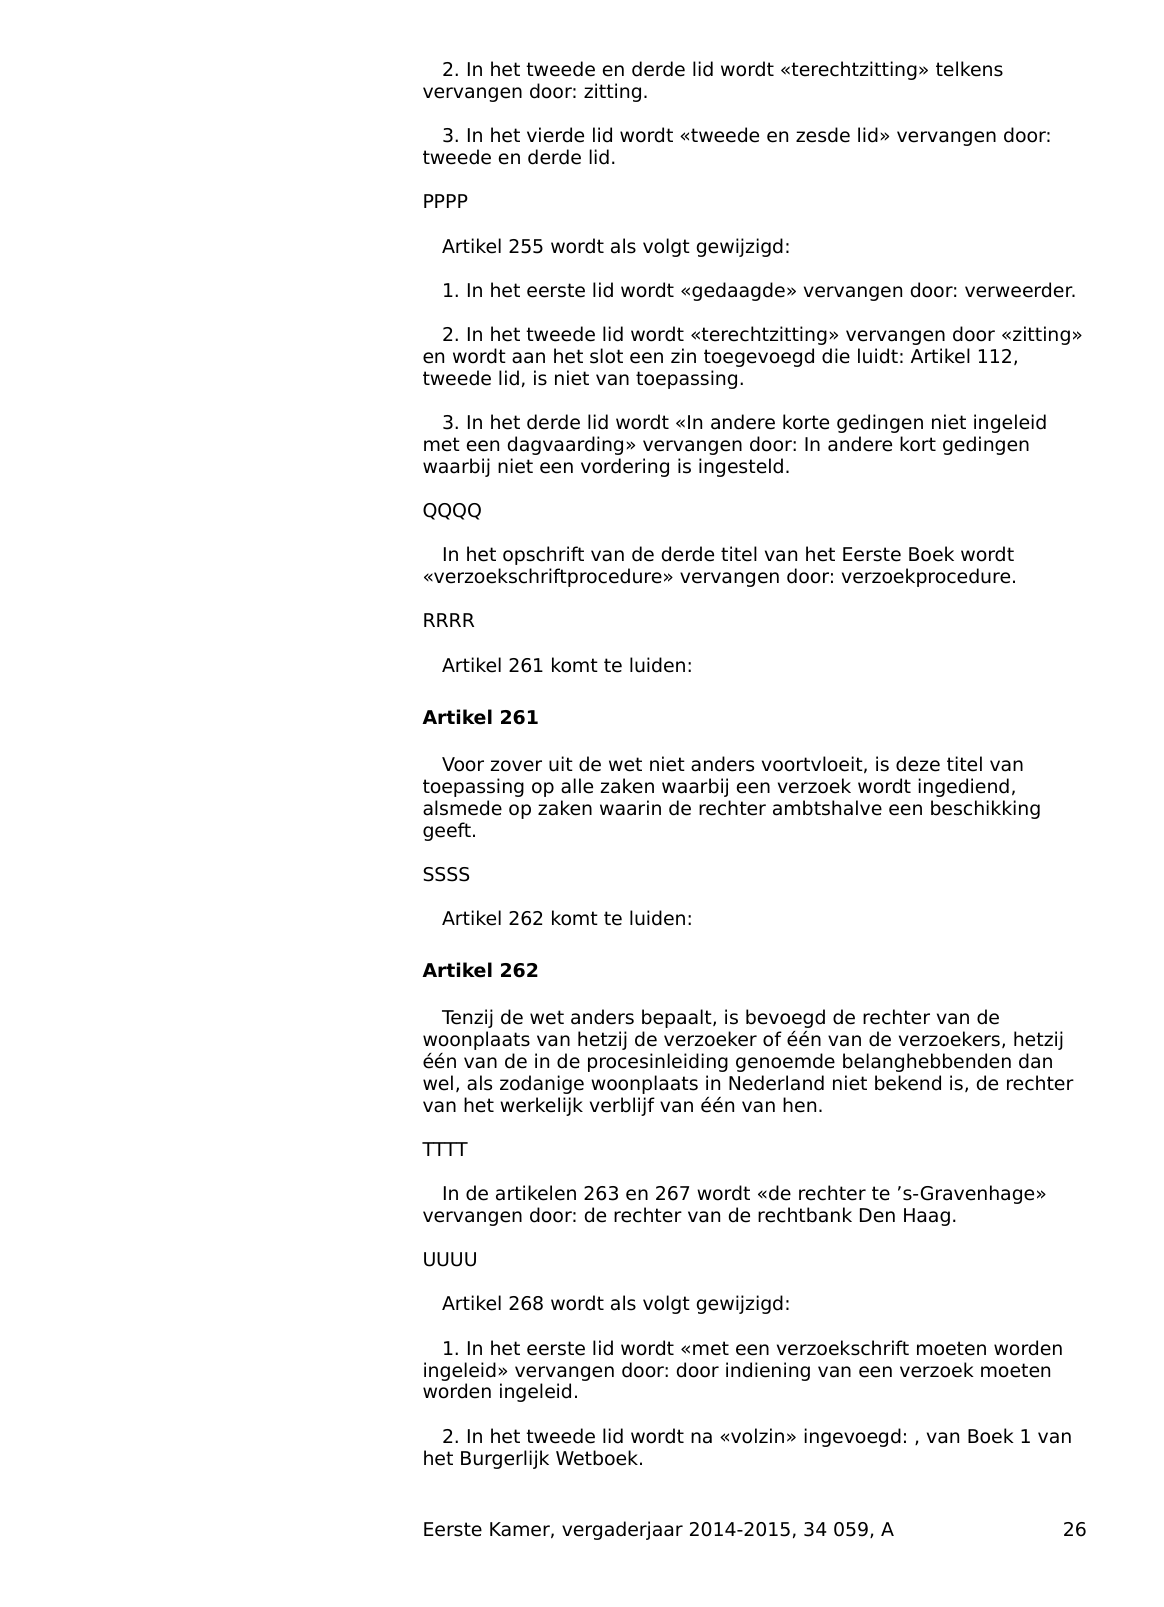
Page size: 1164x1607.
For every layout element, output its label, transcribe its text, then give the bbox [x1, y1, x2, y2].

text SSSS [422, 864, 1087, 886]
text 1. In het eerste lid wordt «gedaagde» vervangen door: verweerder. [422, 280, 1087, 302]
text Voor zover uit de wet niet anders voortvloeit, is deze titel van toepassing op alle zaken waarbij een verzoek wordt ingediend, alsmede op zaken waarin de rechter ambtshalve een beschikking geeft. [422, 753, 1087, 841]
text QQQQ [422, 500, 1087, 522]
text 1. In het eerste lid wordt «met een verzoekschrift moeten worden ingeleid» vervangen door: door indiening van een verzoek moeten worden ingeleid. [422, 1337, 1087, 1403]
subtitle Artikel 262 [422, 960, 1087, 982]
text 3. In het vierde lid wordt «tweede en zesde lid» vervangen door: tweede en derde lid. [422, 125, 1087, 169]
text TTTT [422, 1139, 1087, 1161]
text Artikel 262 komt te luiden: [422, 908, 1087, 930]
text 2. In het tweede lid wordt «terechtzitting» vervangen door «zitting» en wordt aan het slot een zin toegevoegd die luidt: Artikel 112, tweede lid, is niet van toepassing. [422, 324, 1087, 390]
text PPPP [422, 191, 1087, 213]
text 2. In het tweede lid wordt na «volzin» ingevoegd: , van Boek 1 van het Burgerlijk Wetboek. [422, 1426, 1087, 1469]
text Tenzij de wet anders bepaalt, is bevoegd de rechter van de woonplaats van hetzij de verzoeker of één van de verzoekers, hetzij één van de in de procesinleiding genoemde belanghebbenden dan wel, als zodanige woonplaats in Nederland niet bekend is, de rechter van het werkelijk verblijf van één van hen. [422, 1007, 1087, 1117]
text UUUU [422, 1249, 1087, 1271]
text In de artikelen 263 en 267 wordt «de rechter te ’s-Gravenhage» vervangen door: de rechter van de rechtbank Den Haag. [422, 1183, 1087, 1227]
text 3. In het derde lid wordt «In andere korte gedingen niet ingeleid met een dagvaarding» vervangen door: In andere kort gedingen waarbij niet een vordering is ingesteld. [422, 412, 1087, 478]
text In het opschrift van de derde titel van het Eerste Boek wordt «verzoekschriftprocedure» vervangen door: verzoekprocedure. [422, 544, 1087, 588]
text 2. In het tweede en derde lid wordt «terechtzitting» telkens vervangen door: zitting. [422, 59, 1087, 103]
text Artikel 261 komt te luiden: [422, 654, 1087, 677]
subtitle Artikel 261 [422, 707, 1087, 728]
text RRRR [422, 610, 1087, 632]
text Artikel 255 wordt als volgt gewijzigd: [422, 236, 1087, 257]
text Artikel 268 wordt als volgt gewijzigd: [422, 1293, 1087, 1315]
